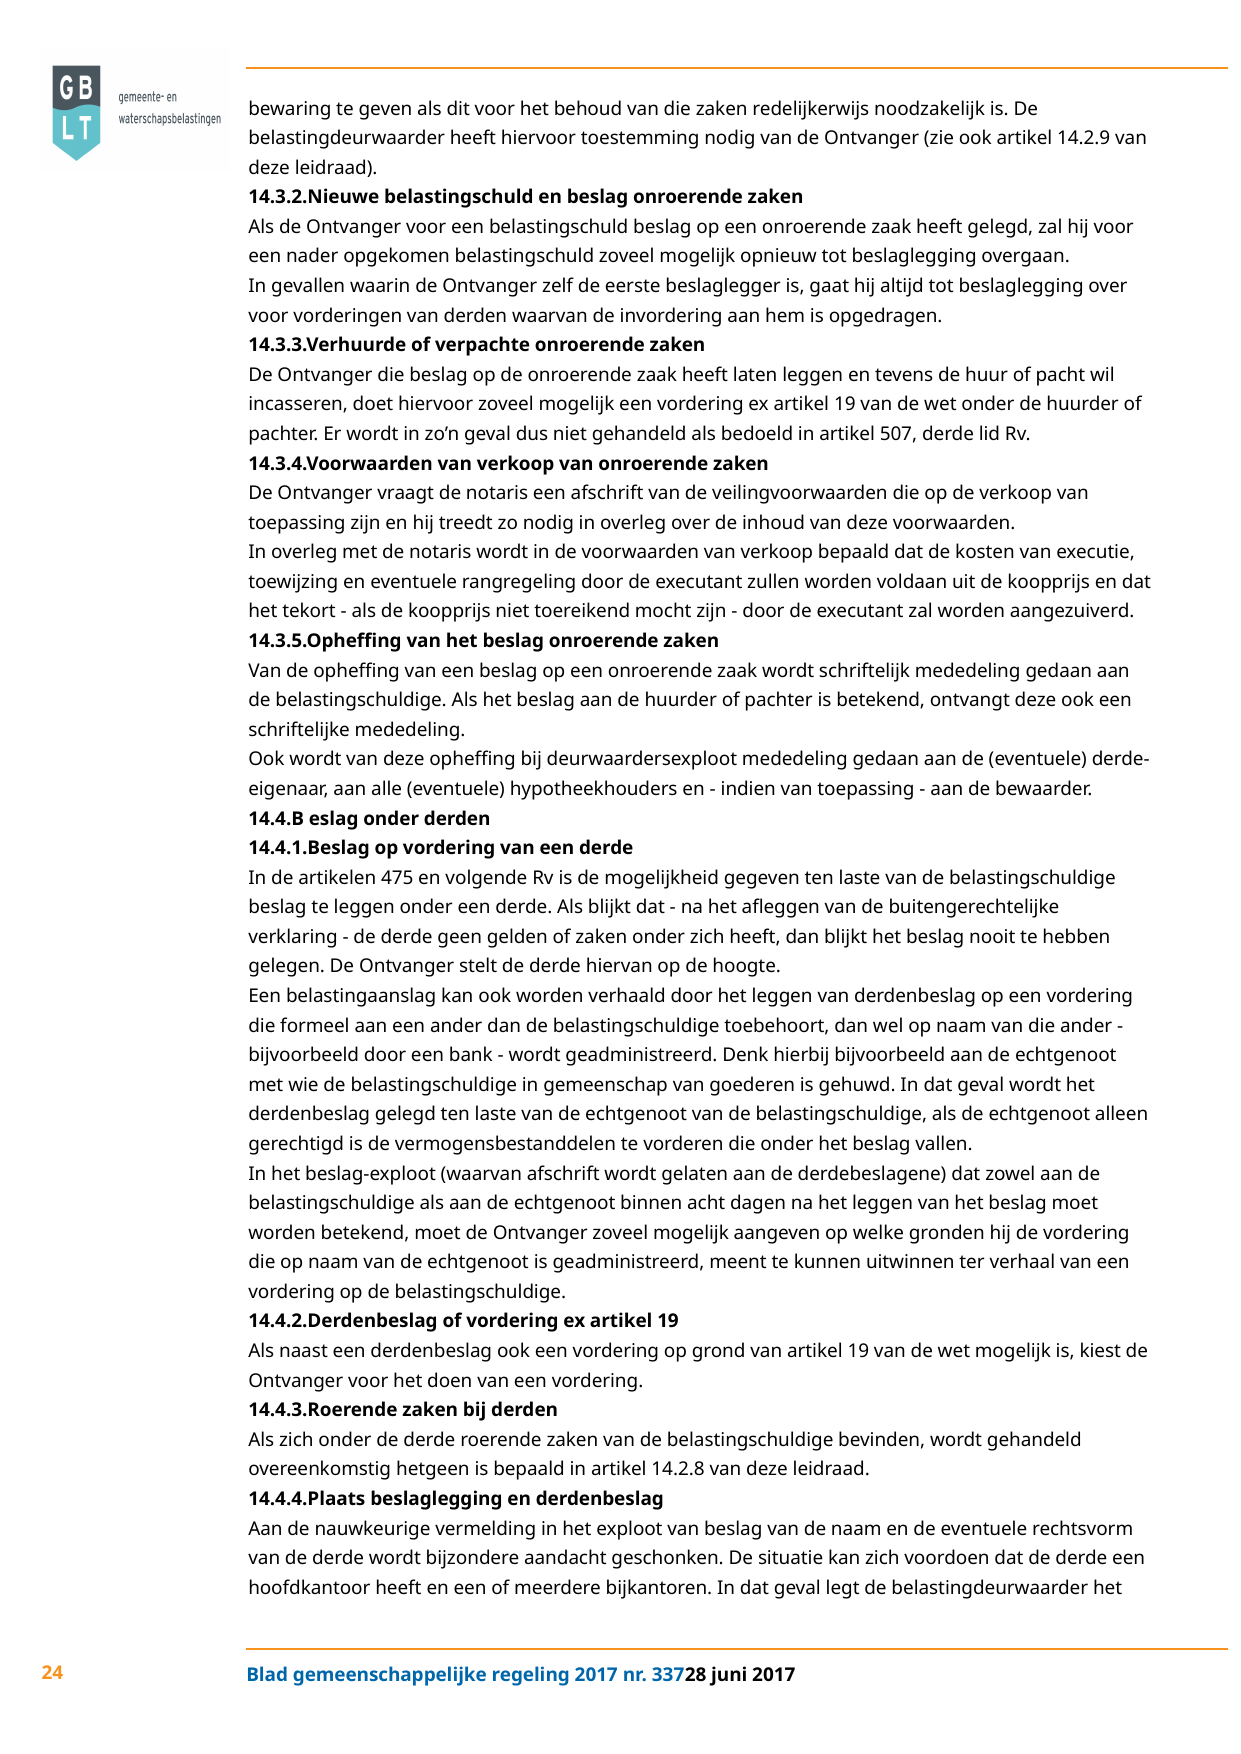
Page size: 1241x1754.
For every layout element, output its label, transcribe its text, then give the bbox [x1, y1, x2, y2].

text In het beslag-exploot (waarvan afschrift wordt gelaten aan de derdebeslagene) dat zowel aan de belastingschuldige als aan de echtgenoot binnen acht dagen na het leggen van het beslag moet worden betekend, moet de Ontvanger zoveel mogelijk aangeven op welke gronden hij de vordering die op naam van de echtgenoot is geadministreerd, meent te kunnen uitwinnen ter verhaal van een vordering op de belastingschuldige. [248, 1160, 1152, 1304]
text Als zich onder de derde roerende zaken van de belastingschuldige bevinden, wordt gehandeld overeenkomstig hetgeen is bepaald in artikel 14.2.8 van deze leidraad. [248, 1426, 1152, 1481]
text Als naast een derdenbeslag ook een vordering op grond van artikel 19 van de wet mogelijk is, kiest de Ontvanger voor het doen van een vordering. [248, 1337, 1152, 1393]
text De Ontvanger vraagt de notaris een afschrift van de veilingvoorwaarden die op de verkoop van toepassing zijn en hij treedt zo nodig in overleg over de inhoud van deze voorwaarden. [248, 479, 1152, 535]
text Als de Ontvanger voor een belastingschuld beslag op een onroerende zaak heeft gelegd, zal hij voor een nader opgekomen belastingschuld zoveel mogelijk opnieuw tot beslaglegging overgaan. [248, 213, 1152, 268]
text 14.3.2.Nieuwe belastingschuld en beslag onroerende zaken [248, 183, 1152, 209]
text 14.3.4.Voorwaarden van verkoop van onroerende zaken [248, 450, 1152, 476]
text Een belastingaanslag kan ook worden verhaald door het leggen van derdenbeslag op een vordering die formeel aan een ander dan de belastingschuldige toebehoort, dan wel op naam van die ander - bijvoorbeeld door een bank - wordt geadministreerd. Denk hierbij bijvoorbeeld aan de echtgenoot met wie de belastingschuldige in gemeenschap van goederen is gehuwd. In dat geval wordt het derdenbeslag gelegd ten laste van de echtgenoot van de belastingschuldige, als de echtgenoot alleen gerechtigd is de vermogensbestanddelen te vorderen die onder het beslag vallen. [248, 982, 1152, 1156]
picture [41, 47, 231, 172]
text Ook wordt van deze opheffing bij deurwaardersexploot mededeling gedaan aan de (eventuele) derde-eigenaar, aan alle (eventuele) hypotheekhouders en - indien van toepassing - aan de bewaarder. [248, 746, 1152, 801]
text 14.4.3.Roerende zaken bij derden [248, 1396, 1152, 1422]
text 14.3.3.Verhuurde of verpachte onroerende zaken [248, 331, 1152, 357]
text 14.4.4.Plaats beslaglegging en derdenbeslag [248, 1485, 1152, 1511]
text 14.3.5.Opheffing van het beslag onroerende zaken [248, 627, 1152, 653]
text 14.4.1.Beslag op vordering van een derde [248, 834, 1152, 860]
text In overleg met de notaris wordt in de voorwaarden van verkoop bepaald dat de kosten van executie, toewijzing en eventuele rangregeling door de executant zullen worden voldaan uit de koopprijs en dat het tekort - als de koopprijs niet toereikend mocht zijn - door de executant zal worden aangezuiverd. [248, 538, 1152, 623]
text Van de opheffing van een beslag op een onroerende zaak wordt schriftelijk mededeling gedaan aan de belastingschuldige. Als het beslag aan de huurder of pachter is betekend, ontvangt deze ook een schriftelijke mededeling. [248, 657, 1152, 742]
text 14.4.B eslag onder derden [248, 805, 1152, 831]
text bewaring te geven als dit voor het behoud van die zaken redelijkerwijs noodzakelijk is. De belastingdeurwaarder heeft hiervoor toestemming nodig van de Ontvanger (zie ook artikel 14.2.9 van deze leidraad). [248, 95, 1152, 180]
text Aan de nauwkeurige vermelding in het exploot van beslag van de naam en de eventuele rechtsvorm van de derde wordt bijzondere aandacht geschonken. De situatie kan zich voordoen dat de derde een hoofdkantoor heeft en een of meerdere bijkantoren. In dat geval legt de belastingdeurwaarder het [248, 1515, 1152, 1600]
text In de artikelen 475 en volgende Rv is de mogelijkheid gegeven ten laste van de belastingschuldige beslag te leggen onder een derde. Als blijkt dat - na het afleggen van de buitengerechtelijke verklaring - de derde geen gelden of zaken onder zich heeft, dan blijkt het beslag nooit te hebben gelegen. De Ontvanger stelt de derde hiervan op de hoogte. [248, 864, 1152, 978]
text In gevallen waarin de Ontvanger zelf de eerste beslaglegger is, gaat hij altijd tot beslaglegging over voor vorderingen van derden waarvan de invordering aan hem is opgedragen. [248, 272, 1152, 328]
text 14.4.2.Derdenbeslag of vordering ex artikel 19 [248, 1308, 1152, 1333]
text De Ontvanger die beslag op de onroerende zaak heeft laten leggen en tevens de huur of pacht wil incasseren, doet hiervoor zoveel mogelijk een vordering ex artikel 19 van de wet onder de huurder of pachter. Er wordt in zo’n geval dus niet gehandeld als bedoeld in artikel 507, derde lid Rv. [248, 361, 1152, 446]
